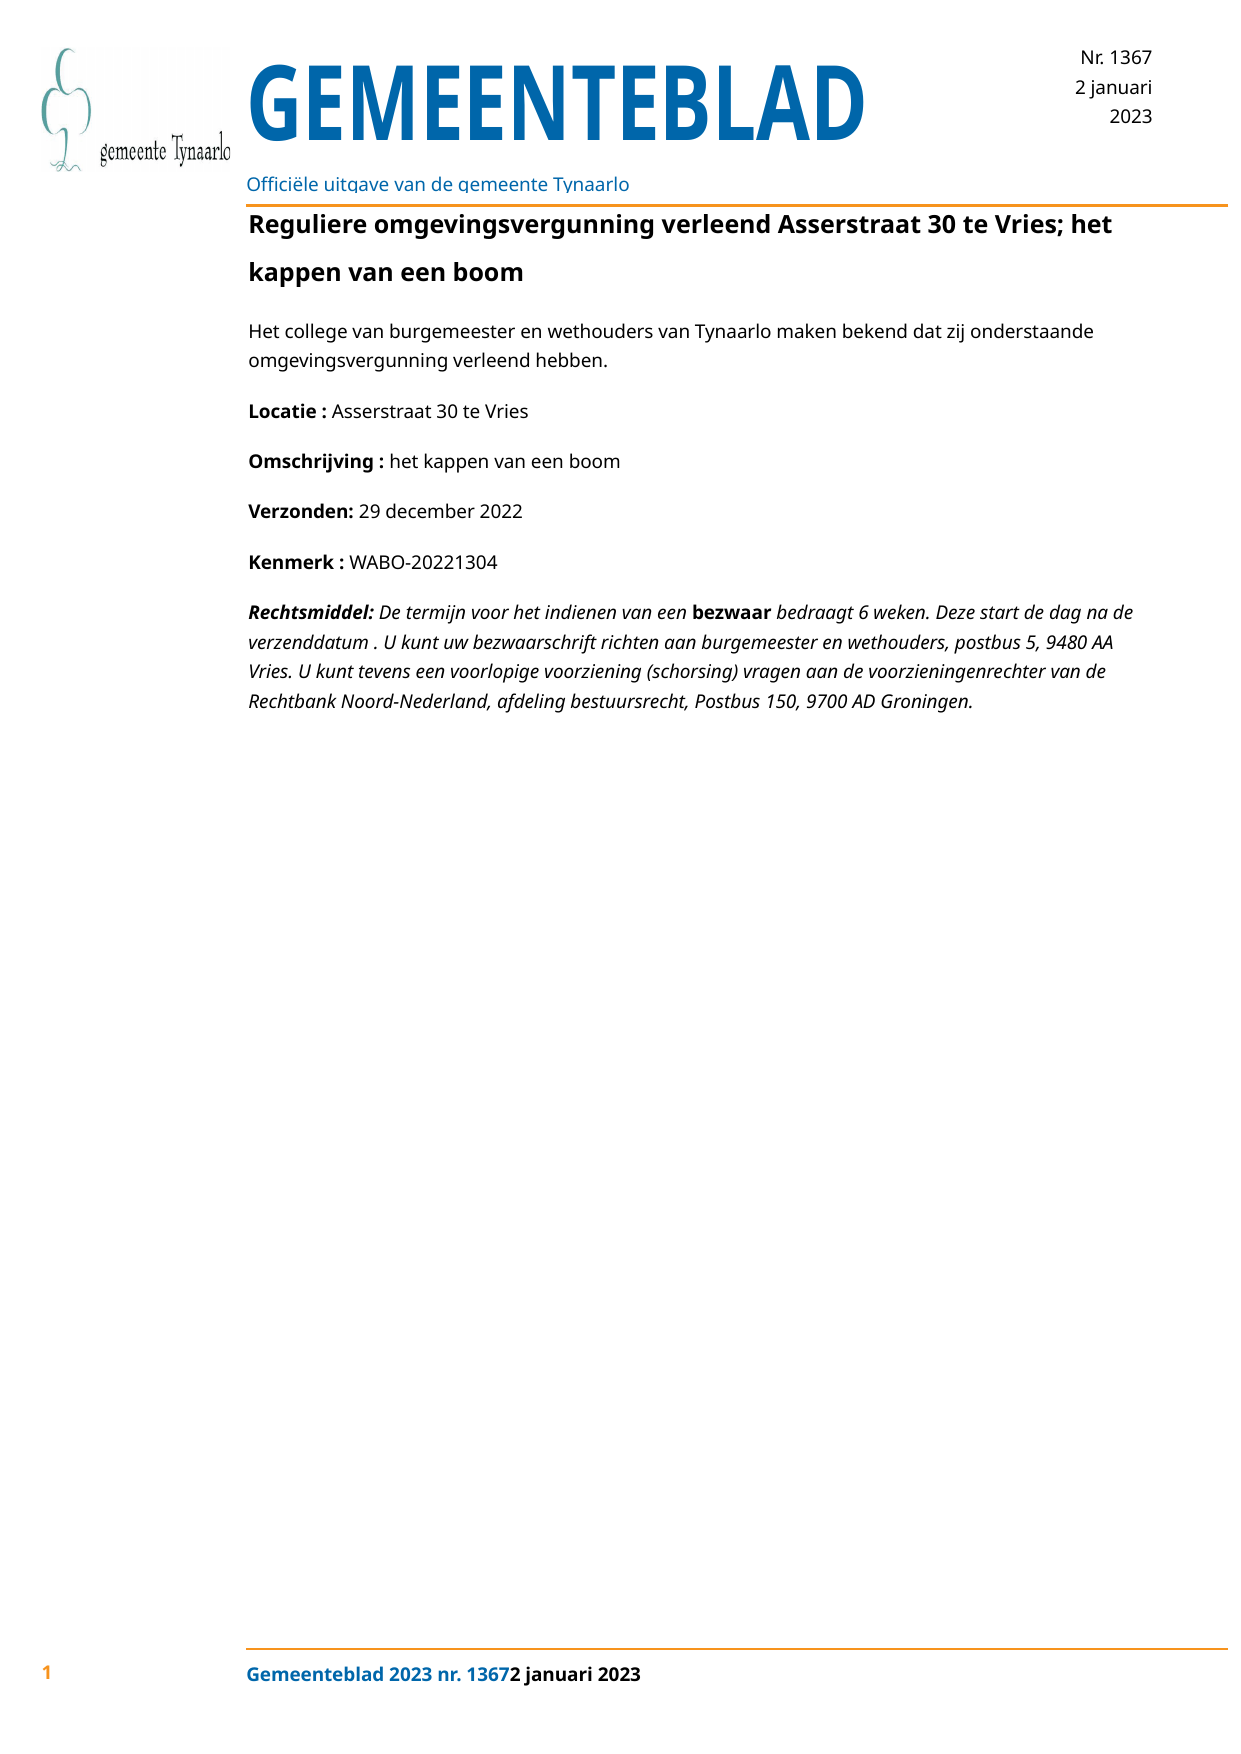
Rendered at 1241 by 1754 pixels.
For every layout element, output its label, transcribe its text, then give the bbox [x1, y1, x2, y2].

text Reguliere omgevingsvergunning verleend Asserstraat 30 te Vries; het kappen van een boom [248, 207, 1152, 288]
text Het college van burgemeester en wethouders van Tynaarlo maken bekend dat zij onderstaande omgevingsvergunning verleend hebben. [248, 318, 1152, 373]
text Rechtsmiddel: De termijn voor het indienen van een bezwaar bedraagt 6 weken. Deze start de dag na de verzenddatum . U kunt uw bezwaarschrift richten aan burgemeester en wethouders, postbus 5, 9480 AA Vries. U kunt tevens een voorlopige voorziening (schorsing) vragen aan de voorzieningenrechter van de Rechtbank Noord-Nederland, afdeling bestuursrecht, Postbus 150, 9700 AD Groningen. [248, 599, 1152, 714]
picture [41, 47, 231, 172]
text Verzonden: 29 december 2022 [248, 499, 1152, 524]
text Omschrijving : het kappen van een boom [248, 448, 1152, 474]
text Locatie : Asserstraat 30 te Vries [248, 398, 1152, 424]
text Kenmerk : WABO-20221304 [248, 549, 1152, 575]
